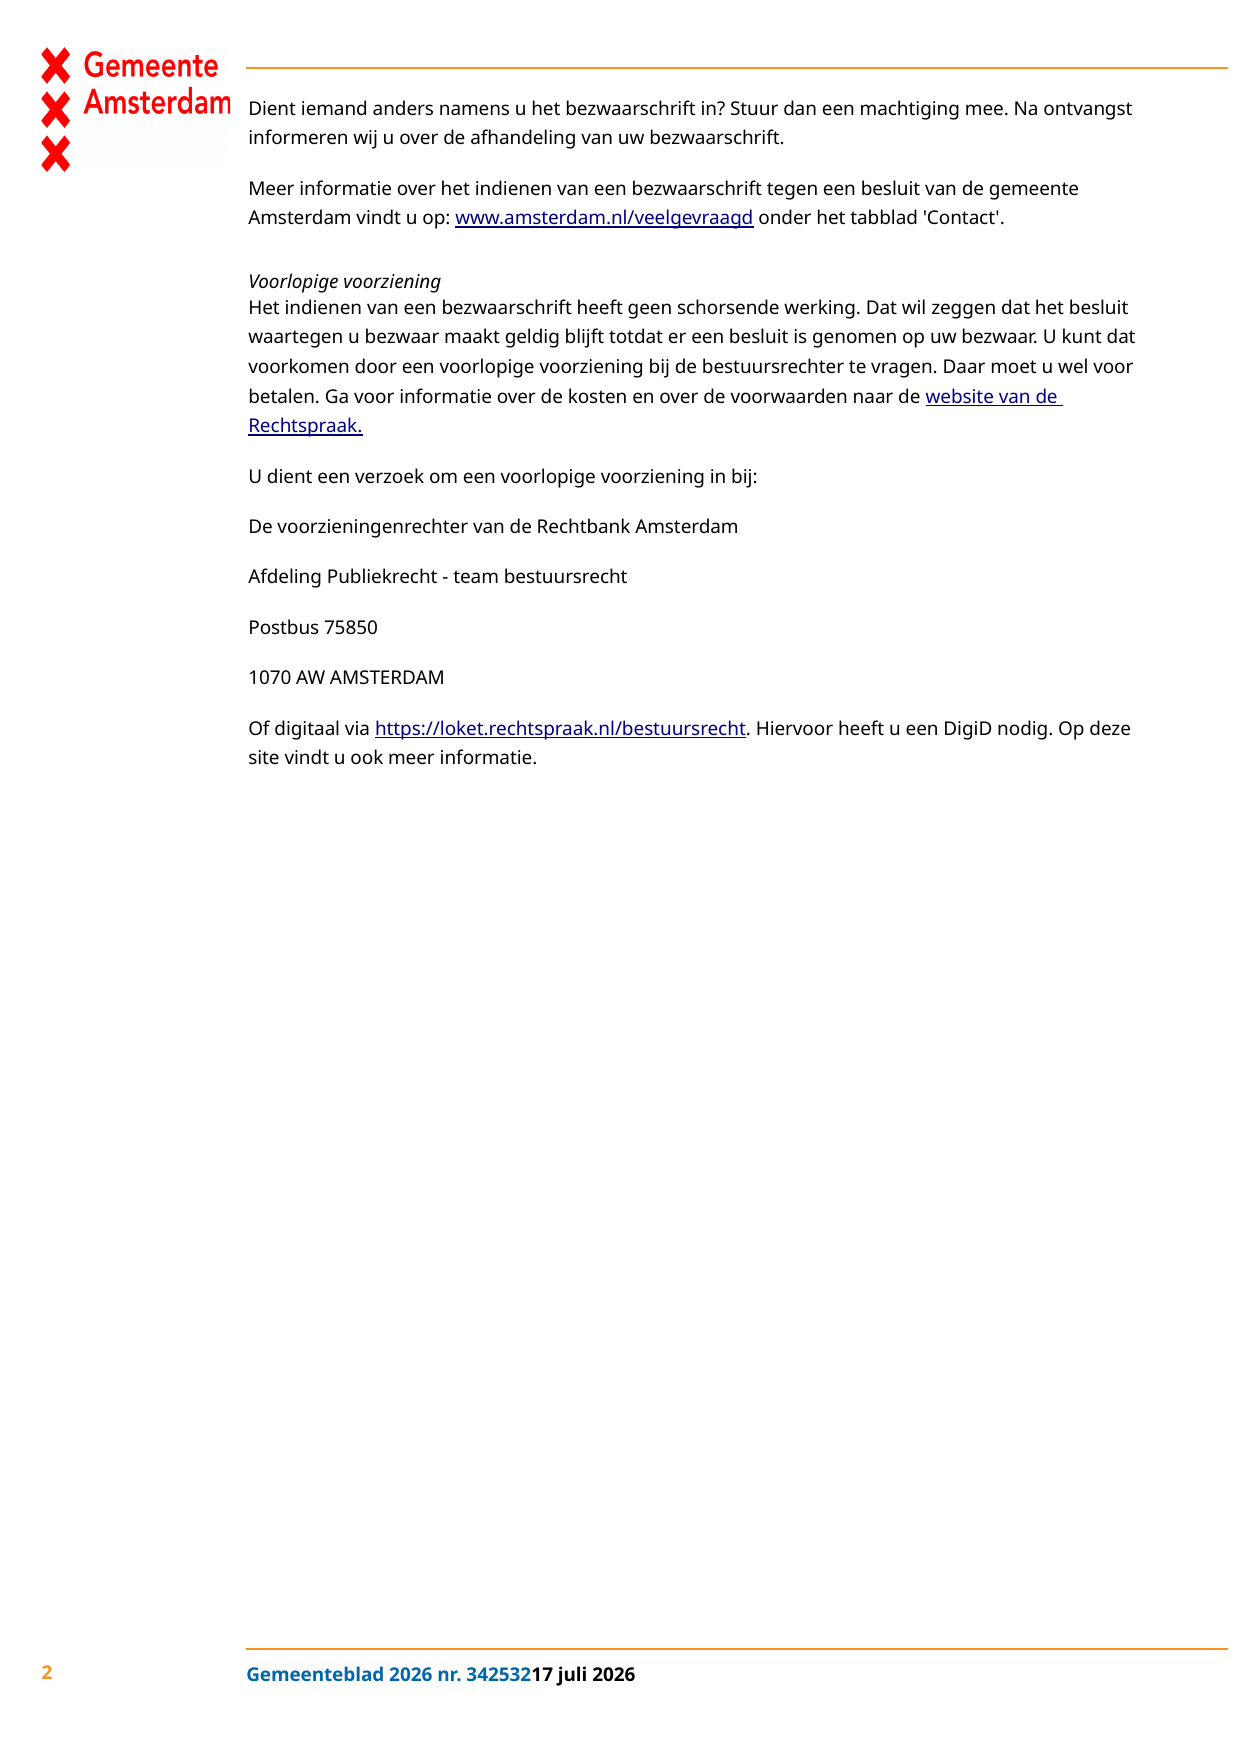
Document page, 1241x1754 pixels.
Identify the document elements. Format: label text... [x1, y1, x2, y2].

text 1070 AW AMSTERDAM [248, 664, 1152, 690]
text Voorlopige voorziening [248, 268, 1152, 294]
text Postbus 75850 [248, 614, 1152, 640]
text De voorzieningenrechter van de Rechtbank Amsterdam [248, 513, 1152, 539]
text Afdeling Publiekrecht - team bestuursrecht [248, 564, 1152, 589]
text Het indienen van een bezwaarschrift heeft geen schorsende werking. Dat wil zeggen dat het besluit waartegen u bezwaar maakt geldig blijft totdat er een besluit is genomen op uw bezwaar. U kunt dat voorkomen door een voorlopige voorziening bij de bestuursrechter te vragen. Daar moet u wel voor betalen. Ga voor informatie over de kosten en over de voorwaarden naar de website van de Rechtspraak. [248, 294, 1152, 438]
text Meer informatie over het indienen van een bezwaarschrift tegen een besluit van de gemeente Amsterdam vindt u op: www.amsterdam.nl/veelgevraagd onder het tabblad 'Contact'. [248, 175, 1152, 230]
picture [41, 47, 231, 172]
text Dient iemand anders namens u het bezwaarschrift in? Stuur dan een machtiging mee. Na ontvangst informeren wij u over de afhandeling van uw bezwaarschrift. [248, 95, 1152, 150]
text Of digitaal via https://loket.rechtspraak.nl/bestuursrecht. Hiervoor heeft u een DigiD nodig. Op deze site vindt u ook meer informatie. [248, 715, 1152, 770]
text U dient een verzoek om een voorlopige voorziening in bij: [248, 463, 1152, 488]
